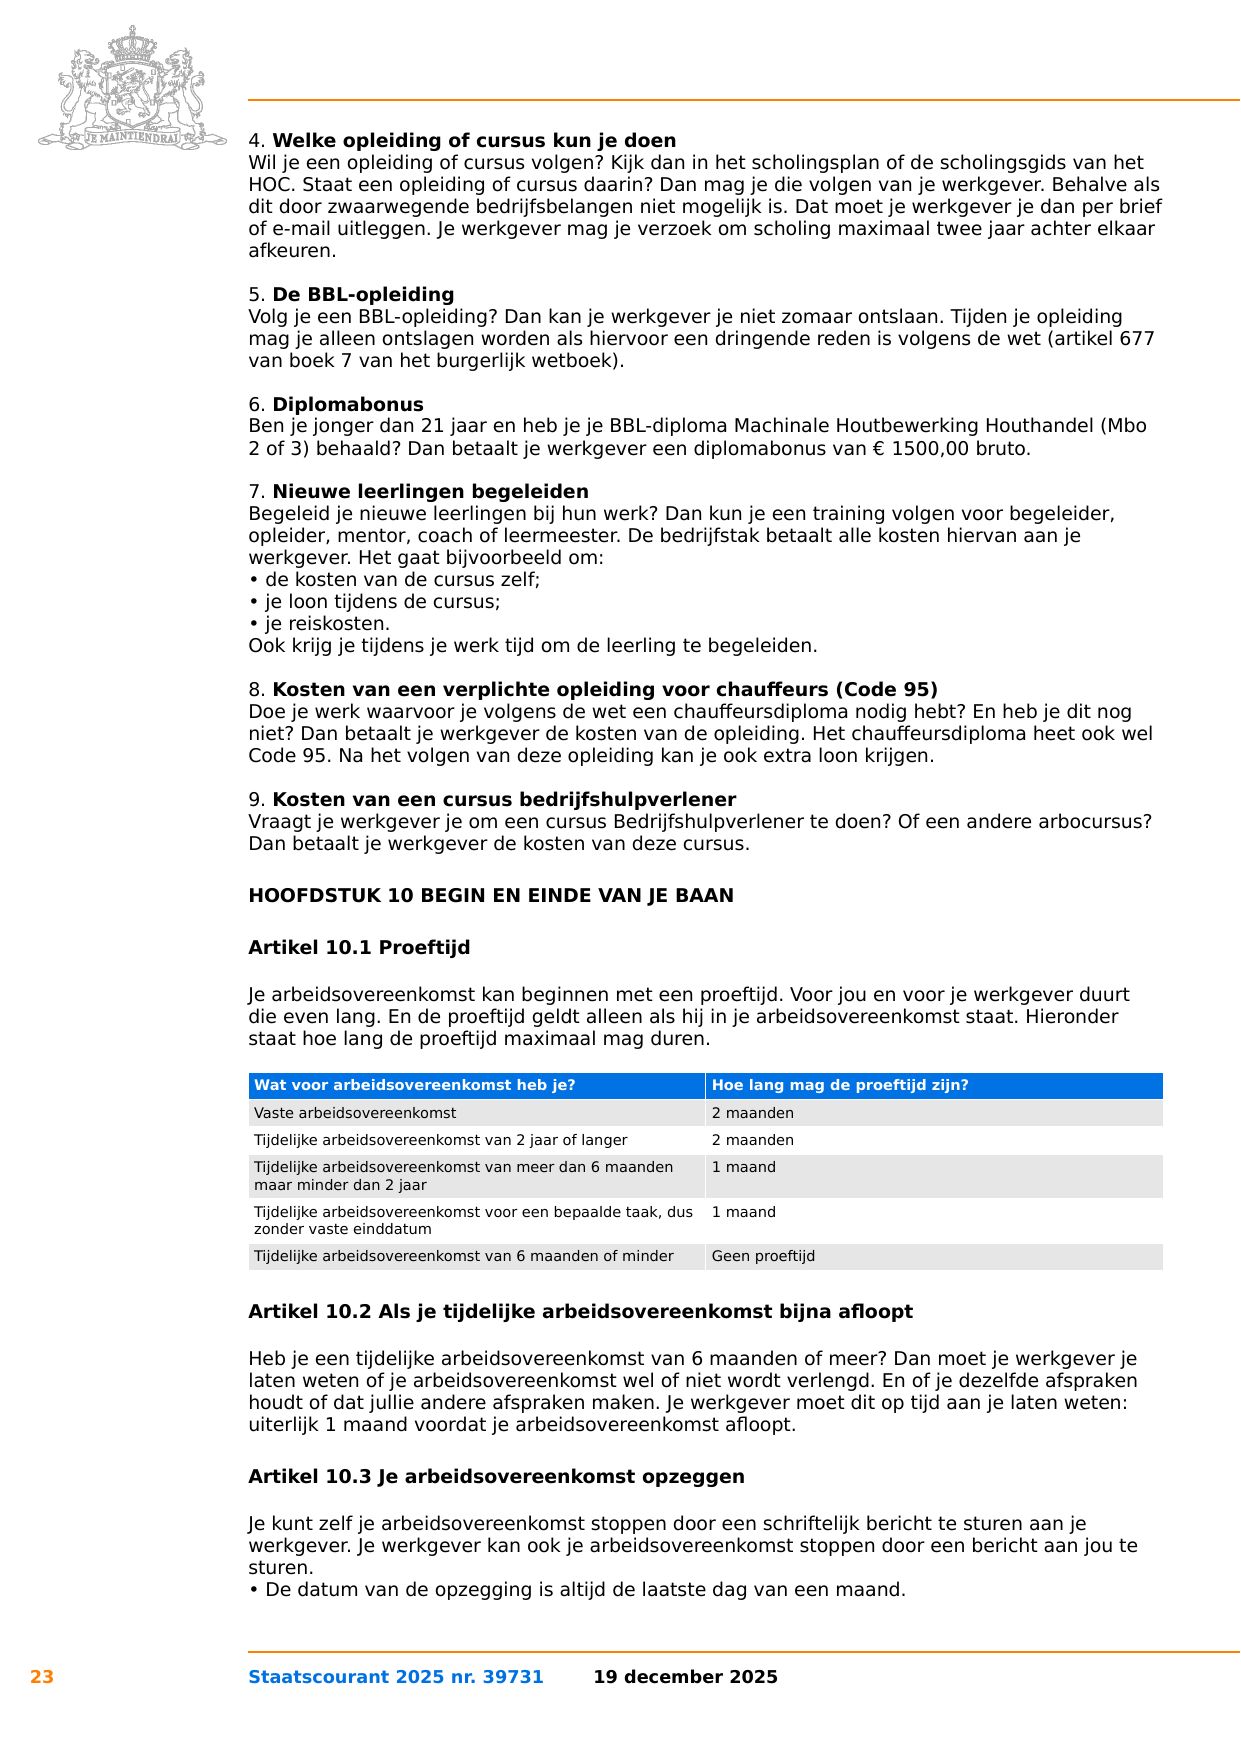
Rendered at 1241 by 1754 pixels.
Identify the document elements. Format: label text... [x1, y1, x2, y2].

text Doe je werk waarvoor je volgens de wet een chauffeursdiploma nodig hebt? En heb je dit nog niet? Dan betaalt je werkgever de kosten van de opleiding. Het chauffeursdiploma heet ook wel Code 95. Na het volgen van deze opleiding kan je ook extra loon krijgen. [248, 701, 1163, 767]
text • je loon tijdens de cursus; [248, 591, 1163, 613]
text 5. De BBL-opleiding [248, 284, 1163, 306]
table_header Wat voor arbeidsovereenkomst heb je? [249, 1073, 705, 1099]
table_cell Geen proeftijd [706, 1244, 1163, 1270]
text Je arbeidsovereenkomst kan beginnen met een proeftijd. Voor jou en voor je werkgever duurt die even lang. En de proeftijd geldt alleen als hij in je arbeidsovereenkomst staat. Hieronder staat hoe lang de proeftijd maximaal mag duren. [248, 984, 1163, 1049]
text Begeleid je nieuwe leerlingen bij hun werk? Dan kun je een training volgen voor begeleider, opleider, mentor, coach of leermeester. De bedrijfstak betaalt alle kosten hiervan aan je werkgever. Het gaat bijvoorbeeld om: [248, 503, 1163, 569]
text Wil je een opleiding of cursus volgen? Kijk dan in het scholingsplan of de scholingsgids van het HOC. Staat een opleiding of cursus daarin? Dan mag je die volgen van je werkgever. Behalve als dit door zwaarwegende bedrijfsbelangen niet mogelijk is. Dat moet je werkgever je dan per brief of e-mail uitleggen. Je werkgever mag je verzoek om scholing maximaal twee jaar achter elkaar afkeuren. [248, 152, 1163, 262]
table_cell Tijdelijke arbeidsovereenkomst van meer dan 6 maanden maar minder dan 2 jaar [249, 1155, 705, 1198]
text • de kosten van de cursus zelf; [248, 569, 1163, 591]
text 7. Nieuwe leerlingen begeleiden [248, 481, 1163, 503]
table_cell Tijdelijke arbeidsovereenkomst van 6 maanden of minder [249, 1244, 705, 1270]
table_cell 1 maand [706, 1199, 1163, 1242]
text Ben je jonger dan 21 jaar en heb je je BBL-diploma Machinale Houtbewerking Houthandel (Mbo 2 of 3) behaald? Dan betaalt je werkgever een diplomabonus van € 1500,00 bruto. [248, 415, 1163, 459]
text 4. Welke opleiding of cursus kun je doen [248, 130, 1163, 152]
table_cell 2 maanden [706, 1127, 1163, 1154]
table_cell Tijdelijke arbeidsovereenkomst voor een bepaalde taak, dus zonder vaste einddatum [249, 1199, 705, 1242]
table_cell Vaste arbeidsovereenkomst [249, 1100, 705, 1126]
text Ook krijg je tijdens je werk tijd om de leerling te begeleiden. [248, 635, 1163, 657]
table_header Hoe lang mag de proeftijd zijn? [706, 1073, 1163, 1099]
table_cell 2 maanden [706, 1100, 1163, 1126]
table_cell 1 maand [706, 1155, 1163, 1198]
text • De datum van de opzegging is altijd de laatste dag van een maand. [248, 1579, 1163, 1601]
subtitle Artikel 10.2 Als je tijdelijke arbeidsovereenkomst bijna afloopt [248, 1301, 1163, 1323]
text 6. Diplomabonus [248, 393, 1163, 415]
text • je reiskosten. [248, 613, 1163, 635]
text Heb je een tijdelijke arbeidsovereenkomst van 6 maanden of meer? Dan moet je werkgever je laten weten of je arbeidsovereenkomst wel of niet wordt verlengd. En of je dezelfde afspraken houdt of dat jullie andere afspraken maken. Je werkgever moet dit op tijd aan je laten weten: uiterlijk 1 maand voordat je arbeidsovereenkomst afloopt. [248, 1348, 1163, 1436]
picture [38, 25, 227, 150]
subtitle HOOFDSTUK 10 BEGIN EN EINDE VAN JE BAAN [248, 885, 1163, 907]
text Je kunt zelf je arbeidsovereenkomst stoppen door een schriftelijk bericht te sturen aan je werkgever. Je werkgever kan ook je arbeidsovereenkomst stoppen door een bericht aan jou te sturen. [248, 1513, 1163, 1579]
subtitle Artikel 10.3 Je arbeidsovereenkomst opzeggen [248, 1466, 1163, 1488]
subtitle Artikel 10.1 Proeftijd [248, 937, 1163, 959]
text 8. Kosten van een verplichte opleiding voor chauffeurs (Code 95) [248, 679, 1163, 701]
table_cell Tijdelijke arbeidsovereenkomst van 2 jaar of langer [249, 1127, 705, 1154]
text Vraagt je werkgever je om een cursus Bedrijfshulpverlener te doen? Of een andere arbocursus? Dan betaalt je werkgever de kosten van deze cursus. [248, 811, 1163, 855]
text Volg je een BBL-opleiding? Dan kan je werkgever je niet zomaar ontslaan. Tijden je opleiding mag je alleen ontslagen worden als hiervoor een dringende reden is volgens de wet (artikel 677 van boek 7 van het burgerlijk wetboek). [248, 306, 1163, 372]
text 9. Kosten van een cursus bedrijfshulpverlener [248, 789, 1163, 811]
